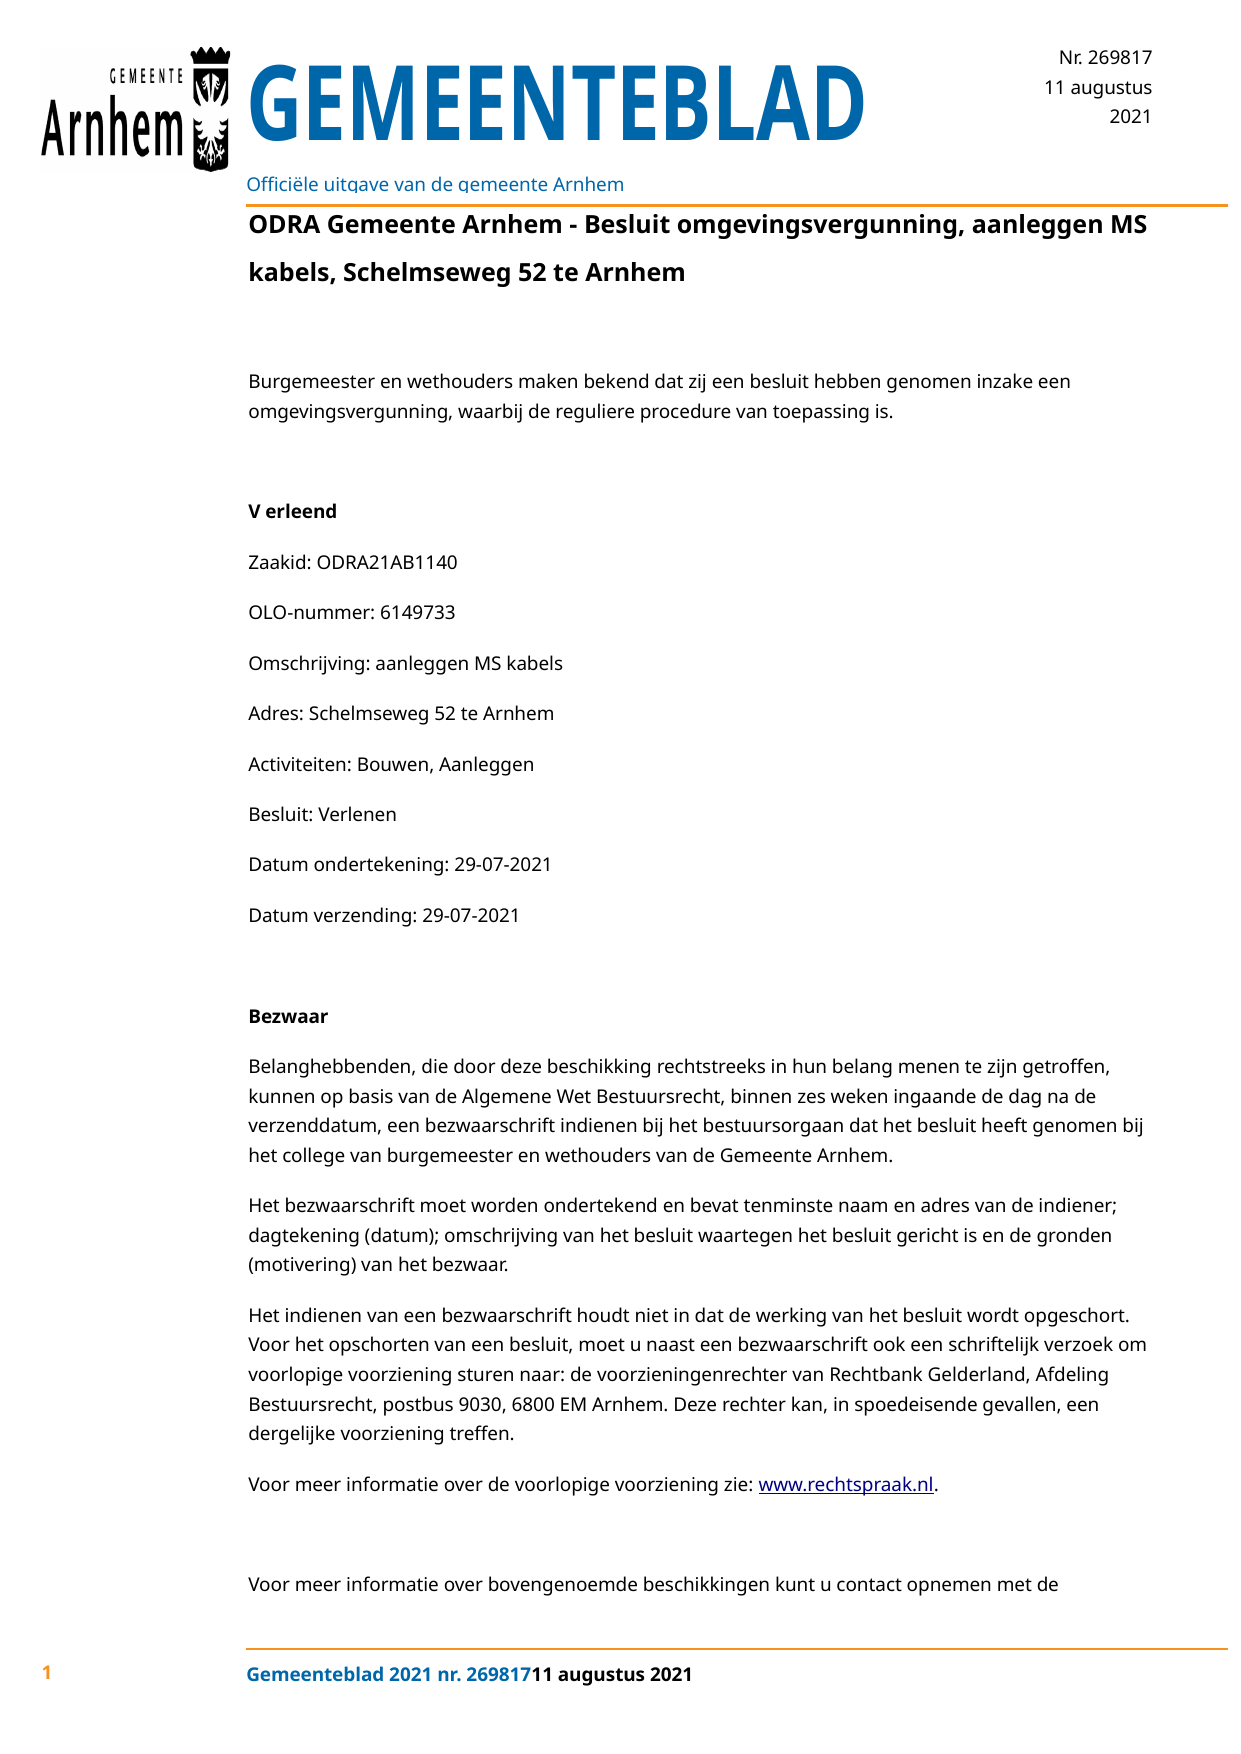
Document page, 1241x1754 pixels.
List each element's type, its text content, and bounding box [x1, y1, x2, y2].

text Het indienen van een bezwaarschrift houdt niet in dat de werking van het besluit wordt opgeschort. Voor het opschorten van een besluit, moet u naast een bezwaarschrift ook een schriftelijk verzoek om voorlopige voorziening sturen naar: de voorzieningenrechter van Rechtbank Gelderland, Afdeling Bestuursrecht, postbus 9030, 6800 EM Arnhem. Deze rechter kan, in spoedeisende gevallen, een dergelijke voorziening treffen. [248, 1302, 1152, 1446]
text V erleend [248, 499, 1152, 524]
text Burgemeester en wethouders maken bekend dat zij een besluit hebben genomen inzake een omgevingsvergunning, waarbij de reguliere procedure van toepassing is. [248, 368, 1152, 424]
text Het bezwaarschrift moet worden ondertekend en bevat tenminste naam en adres van de indiener; dagtekening (datum); omschrijving van het besluit waartegen het besluit gericht is en de gronden (motivering) van het bezwaar. [248, 1192, 1152, 1277]
text Datum verzending: 29-07-2021 [248, 902, 1152, 928]
text Omschrijving: aanleggen MS kabels [248, 650, 1152, 676]
text Zaakid: ODRA21AB1140 [248, 549, 1152, 575]
text ODRA Gemeente Arnhem - Besluit omgevingsvergunning, aanleggen MS kabels, Schelmseweg 52 te Arnhem [248, 207, 1152, 288]
picture [41, 47, 231, 172]
text Adres: Schelmseweg 52 te Arnhem [248, 700, 1152, 726]
text Activiteiten: Bouwen, Aanleggen [248, 751, 1152, 777]
text Besluit: Verlenen [248, 801, 1152, 827]
text OLO-nummer: 6149733 [248, 599, 1152, 625]
text Bezwaar [248, 1003, 1152, 1029]
text Voor meer informatie over bovengenoemde beschikkingen kunt u contact opnemen met de [248, 1572, 1152, 1597]
text Belanghebbenden, die door deze beschikking rechtstreeks in hun belang menen te zijn getroffen, kunnen op basis van de Algemene Wet Bestuursrecht, binnen zes weken ingaande de dag na de verzenddatum, een bezwaarschrift indienen bij het bestuursorgaan dat het besluit heeft genomen bij het college van burgemeester en wethouders van de Gemeente Arnhem. [248, 1053, 1152, 1168]
text Voor meer informatie over de voorlopige voorziening zie: www.rechtspraak.nl. [248, 1471, 1152, 1497]
text Datum ondertekening: 29-07-2021 [248, 852, 1152, 877]
